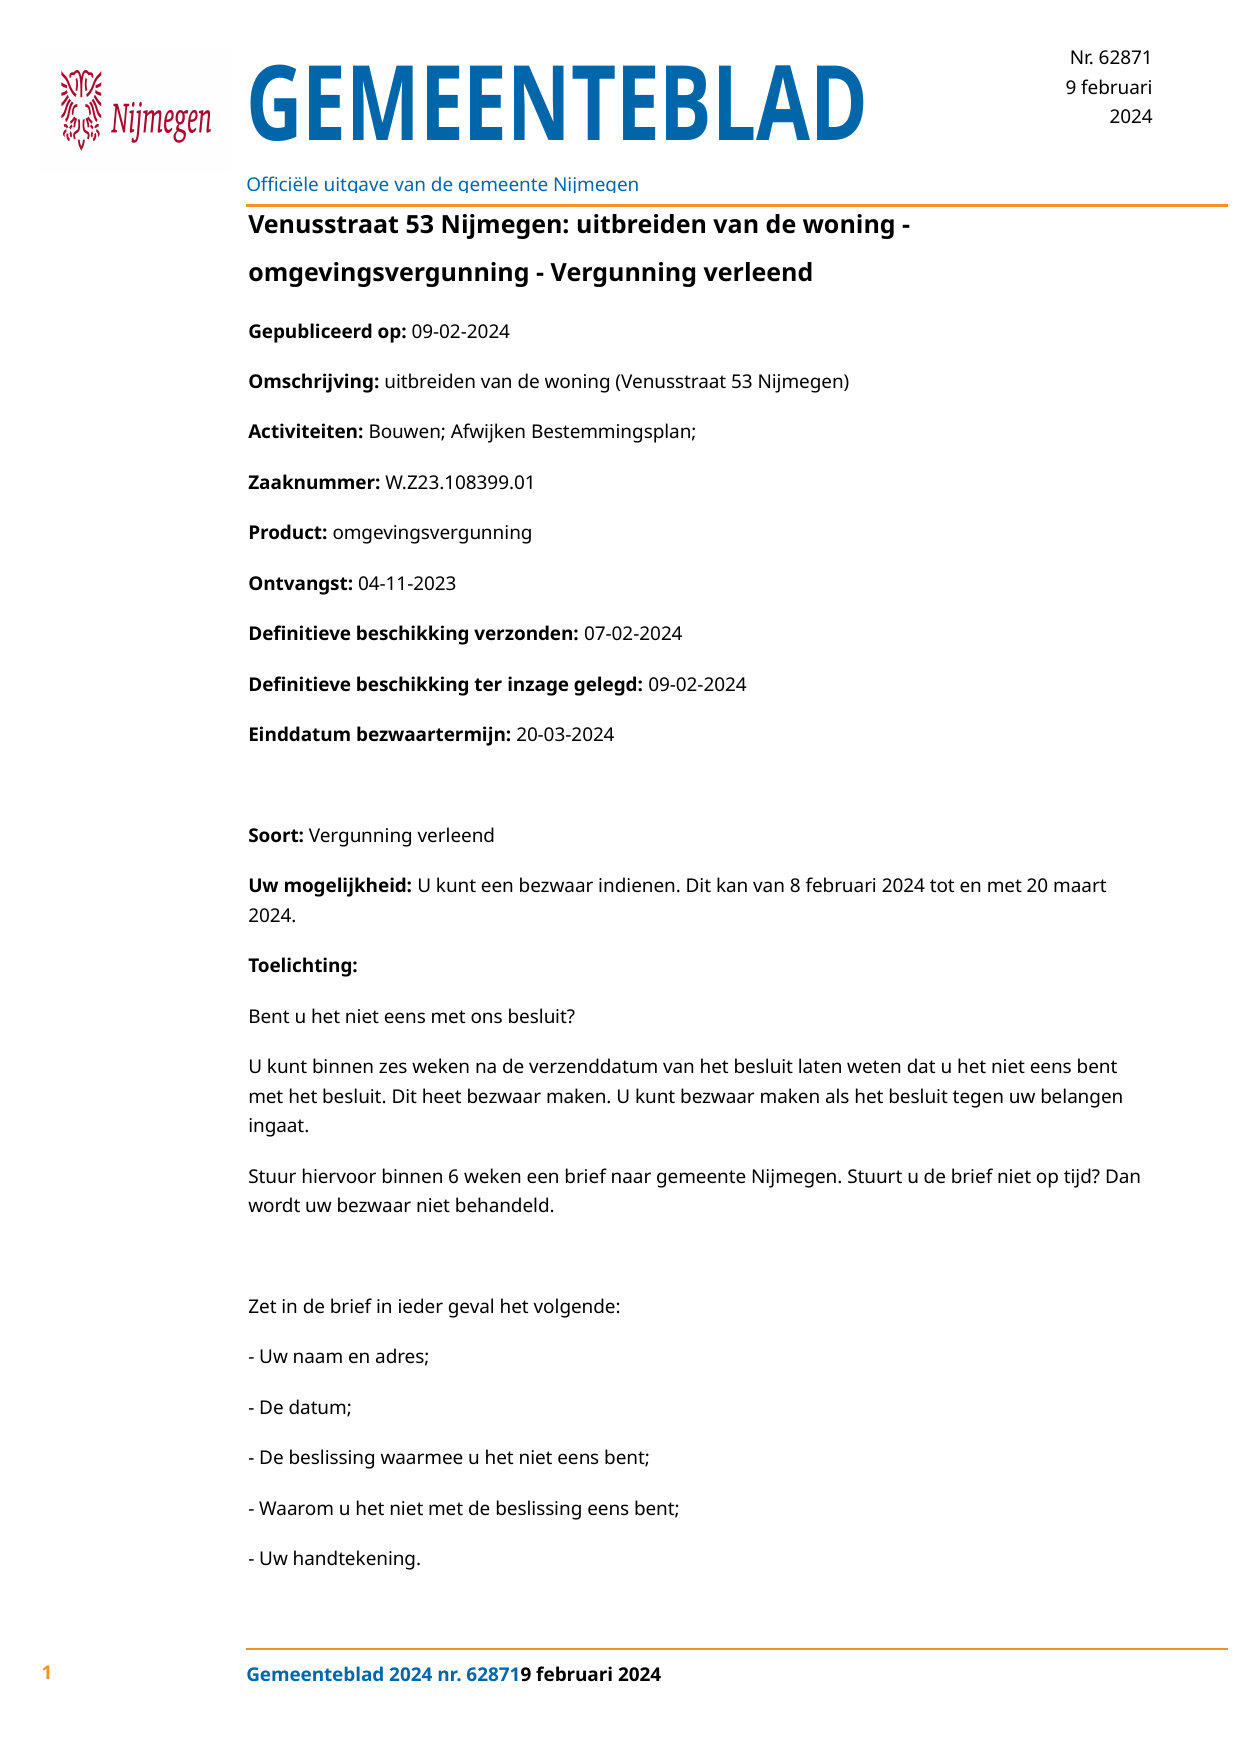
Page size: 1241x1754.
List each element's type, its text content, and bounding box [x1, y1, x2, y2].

text Definitieve beschikking ter inzage gelegd: 09-02-2024 [248, 671, 1152, 697]
text Product: omgevingsvergunning [248, 519, 1152, 545]
picture [41, 47, 231, 172]
text - Waarom u het niet met de beslissing eens bent; [248, 1495, 1152, 1521]
text Omschrijving: uitbreiden van de woning (Venusstraat 53 Nijmegen) [248, 368, 1152, 394]
text Zaaknummer: W.Z23.108399.01 [248, 469, 1152, 495]
text Einddatum bezwaartermijn: 20-03-2024 [248, 721, 1152, 747]
text Ontvangst: 04-11-2023 [248, 570, 1152, 596]
text Gepubliceerd op: 09-02-2024 [248, 318, 1152, 344]
text U kunt binnen zes weken na de verzenddatum van het besluit laten weten dat u het niet eens bent met het besluit. Dit heet bezwaar maken. U kunt bezwaar maken als het besluit tegen uw belangen ingaat. [248, 1053, 1152, 1138]
text Stuur hiervoor binnen 6 weken een brief naar gemeente Nijmegen. Stuurt u de brief niet op tijd? Dan wordt uw bezwaar niet behandeld. [248, 1163, 1152, 1218]
text - Uw naam en adres; [248, 1344, 1152, 1369]
text - Uw handtekening. [248, 1545, 1152, 1571]
text - De datum; [248, 1394, 1152, 1420]
text Definitieve beschikking verzonden: 07-02-2024 [248, 620, 1152, 646]
text Activiteiten: Bouwen; Afwijken Bestemmingsplan; [248, 419, 1152, 444]
text Venusstraat 53 Nijmegen: uitbreiden van de woning - omgevingsvergunning - Vergunning verleend [248, 207, 1152, 288]
text Zet in de brief in ieder geval het volgende: [248, 1293, 1152, 1319]
text - De beslissing waarmee u het niet eens bent; [248, 1444, 1152, 1470]
text Uw mogelijkheid: U kunt een bezwaar indienen. Dit kan van 8 februari 2024 tot en met 20 maart 2024. [248, 872, 1152, 928]
text Soort: Vergunning verleend [248, 822, 1152, 848]
text Bent u het niet eens met ons besluit? [248, 1003, 1152, 1029]
text Toelichting: [248, 952, 1152, 978]
